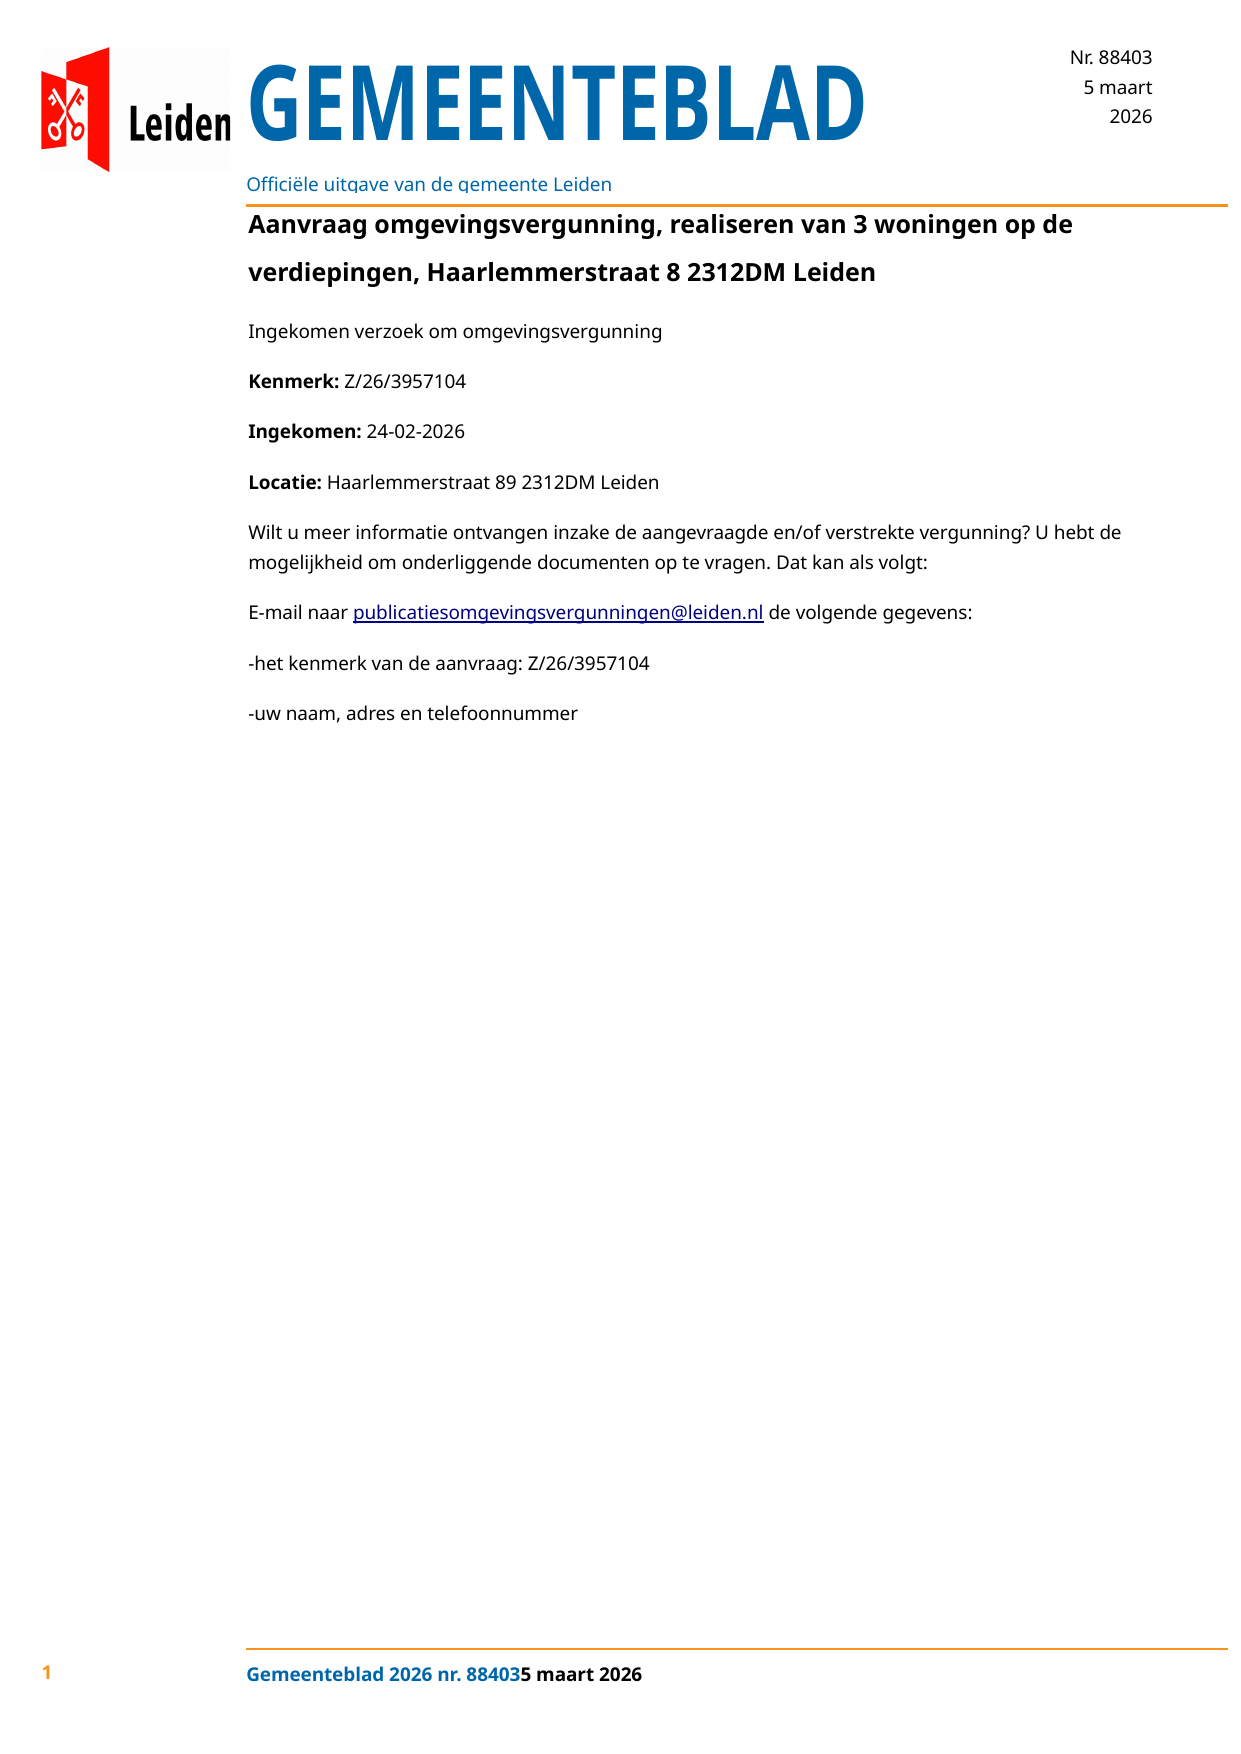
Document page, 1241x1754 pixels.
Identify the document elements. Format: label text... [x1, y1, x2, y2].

text Ingekomen verzoek om omgevingsvergunning [248, 318, 1152, 344]
text -uw naam, adres en telefoonnummer [248, 700, 1152, 726]
text E-mail naar publicatiesomgevingsvergunningen@leiden.nl de volgende gegevens: [248, 599, 1152, 625]
text Aanvraag omgevingsvergunning, realiseren van 3 woningen op de verdiepingen, Haarlemmerstraat 8 2312DM Leiden [248, 207, 1152, 288]
text Kenmerk: Z/26/3957104 [248, 368, 1152, 394]
text -het kenmerk van de aanvraag: Z/26/3957104 [248, 650, 1152, 676]
text Wilt u meer informatie ontvangen inzake de aangevraagde en/of verstrekte vergunning? U hebt de mogelijkheid om onderliggende documenten op te vragen. Dat kan als volgt: [248, 519, 1152, 575]
text Locatie: Haarlemmerstraat 89 2312DM Leiden [248, 469, 1152, 495]
text Ingekomen: 24-02-2026 [248, 419, 1152, 444]
picture [41, 47, 231, 172]
